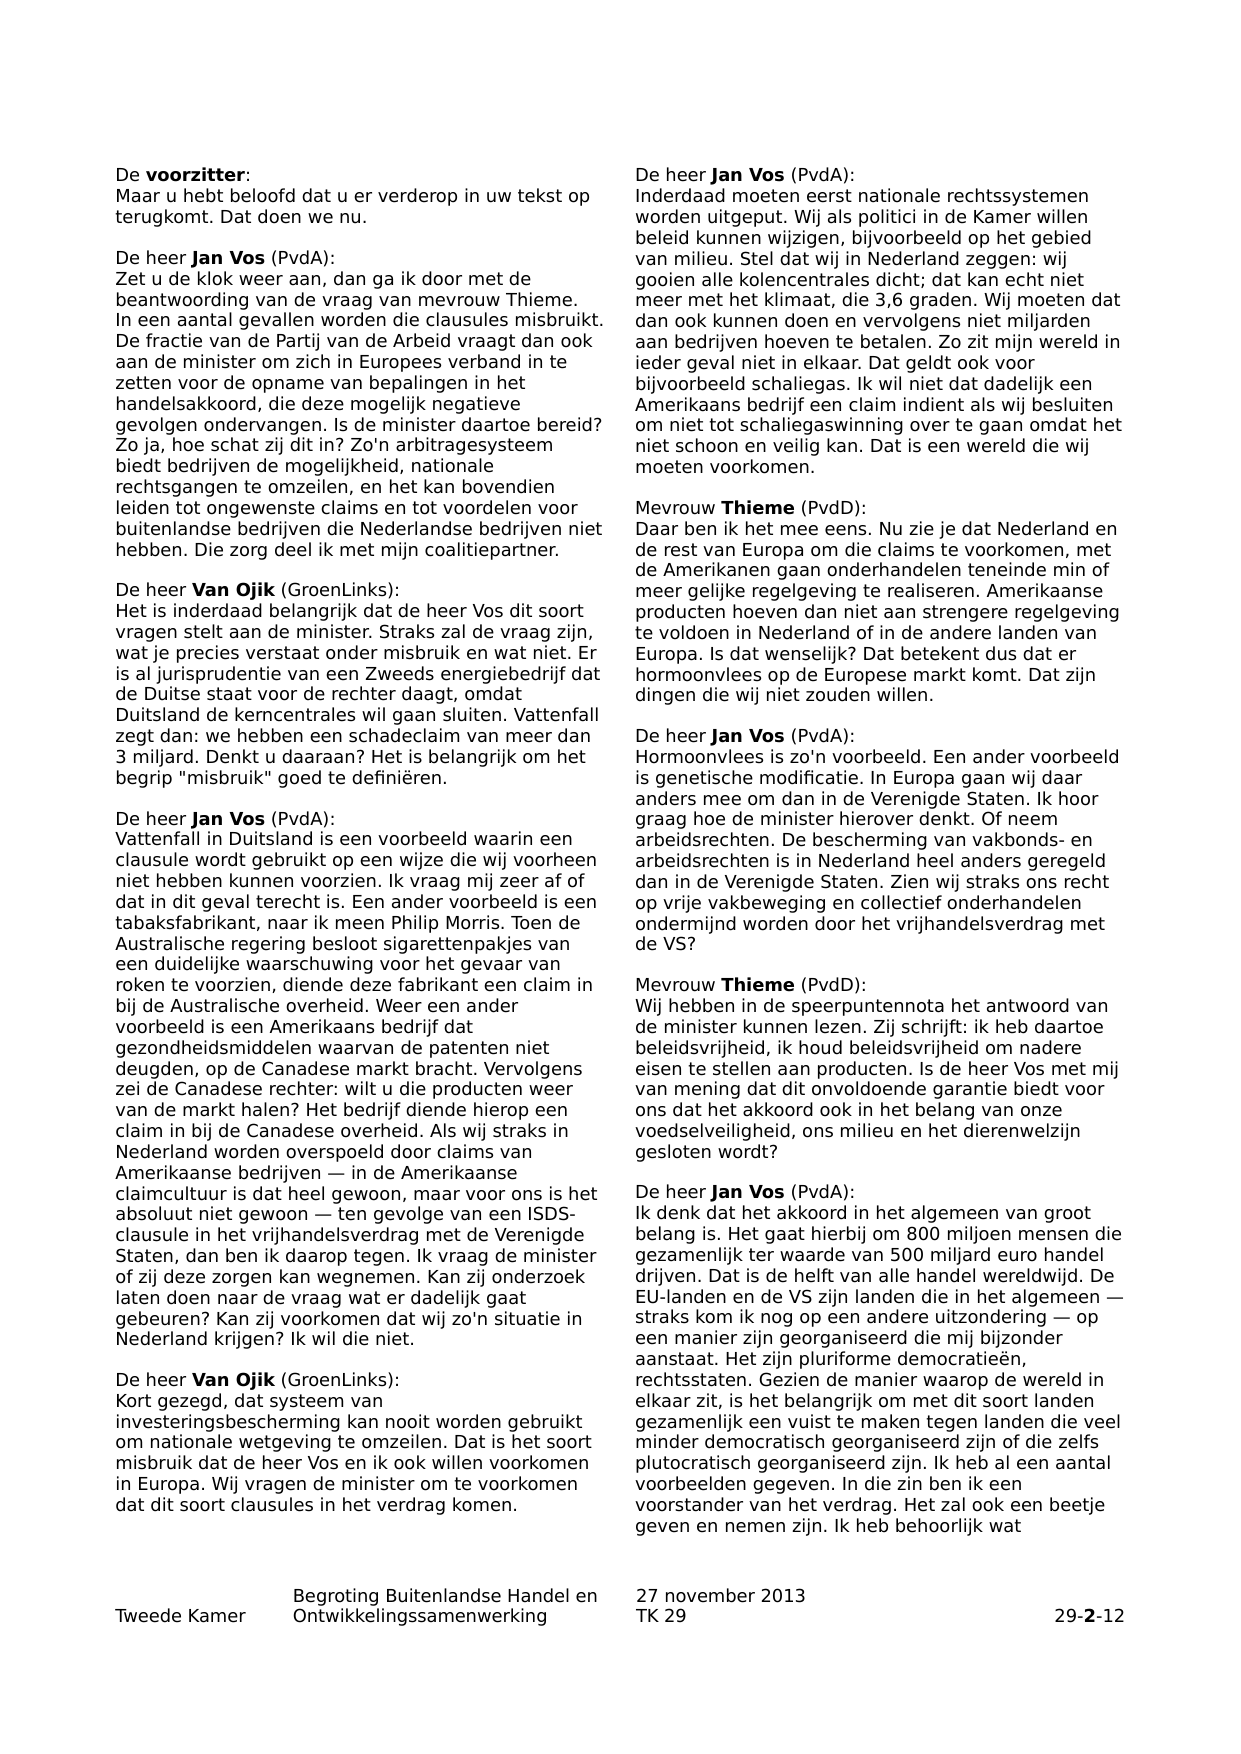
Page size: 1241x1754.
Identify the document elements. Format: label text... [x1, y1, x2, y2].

text Maar u hebt beloofd dat u er verderop in uw tekst op terugkomt. Dat doen we nu. [115, 186, 605, 228]
text Daar ben ik het mee eens. Nu zie je dat Nederland en de rest van Europa om die claims te voorkomen, met de Amerikanen gaan onderhandelen teneinde min of meer gelijke regelgeving te realiseren. Amerikaanse producten hoeven dan niet aan strengere regelgeving te voldoen in Nederland of in de andere landen van Europa. Is dat wenselijk? Dat betekent dus dat er hormoonvlees op de Europese markt komt. Dat zijn dingen die wij niet zouden willen. [635, 518, 1125, 706]
text Vattenfall in Duitsland is een voorbeeld waarin een clausule wordt gebruikt op een wijze die wij voorheen niet hebben kunnen voorzien. Ik vraag mij zeer af of dat in dit geval terecht is. Een ander voorbeeld is een tabaksfabrikant, naar ik meen Philip Morris. Toen de Australische regering besloot sigarettenpakjes van een duidelijke waarschuwing voor het gevaar van roken te voorzien, diende deze fabrikant een claim in bij de Australische overheid. Weer een ander voorbeeld is een Amerikaans bedrijf dat gezondheidsmiddelen waarvan de patenten niet deugden, op de Canadese markt bracht. Vervolgens zei de Canadese rechter: wilt u die producten weer van de markt halen? Het bedrijf diende hierop een claim in bij de Canadese overheid. Als wij straks in Nederland worden overspoeld door claims van Amerikaanse bedrijven — in de Amerikaanse claimcultuur is dat heel gewoon, maar voor ons is het absoluut niet gewoon — ten gevolge van een ISDS-clausule in het vrijhandelsverdrag met de Verenigde Staten, dan ben ik daarop tegen. Ik vraag de minister of zij deze zorgen kan wegnemen. Kan zij onderzoek laten doen naar de vraag wat er dadelijk gaat gebeuren? Kan zij voorkomen dat wij zo'n situatie in Nederland krijgen? Ik wil die niet. [115, 829, 605, 1350]
text De heer Jan Vos (PvdA): [635, 165, 1125, 186]
text Mevrouw Thieme (PvdD): [635, 498, 1125, 518]
text De voorzitter: [115, 165, 605, 186]
text Zet u de klok weer aan, dan ga ik door met de beantwoording van de vraag van mevrouw Thieme. [115, 268, 605, 310]
text Inderdaad moeten eerst nationale rechtssystemen worden uitgeput. Wij als politici in de Kamer willen beleid kunnen wijzigen, bijvoorbeeld op het gebied van milieu. Stel dat wij in Nederland zeggen: wij gooien alle kolencentrales dicht; dat kan echt niet meer met het klimaat, die 3,6 graden. Wij moeten dat dan ook kunnen doen en vervolgens niet miljarden aan bedrijven hoeven te betalen. Zo zit mijn wereld in ieder geval niet in elkaar. Dat geldt ook voor bijvoorbeeld schaliegas. Ik wil niet dat dadelijk een Amerikaans bedrijf een claim indient als wij besluiten om niet tot schaliegaswinning over te gaan omdat het niet schoon en veilig kan. Dat is een wereld die wij moeten voorkomen. [635, 186, 1125, 478]
text De heer Van Ojik (GroenLinks): [115, 580, 605, 601]
text Hormoonvlees is zo'n voorbeeld. Een ander voorbeeld is genetische modificatie. In Europa gaan wij daar anders mee om dan in de Verenigde Staten. Ik hoor graag hoe de minister hierover denkt. Of neem arbeidsrechten. De bescherming van vakbonds- en arbeidsrechten is in Nederland heel anders geregeld dan in de Verenigde Staten. Zien wij straks ons recht op vrije vakbeweging en collectief onderhandelen ondermijnd worden door het vrijhandelsverdrag met de VS? [635, 747, 1125, 955]
text De heer Jan Vos (PvdA): [115, 808, 605, 829]
text In een aantal gevallen worden die clausules misbruikt. De fractie van de Partij van de Arbeid vraagt dan ook aan de minister om zich in Europees verband in te zetten voor de opname van bepalingen in het handelsakkoord, die deze mogelijk negatieve gevolgen ondervangen. Is de minister daartoe bereid? Zo ja, hoe schat zij dit in? Zo'n arbitragesysteem biedt bedrijven de mogelijkheid, nationale rechtsgangen te omzeilen, en het kan bovendien leiden tot ongewenste claims en tot voordelen voor buitenlandse bedrijven die Nederlandse bedrijven niet hebben. Die zorg deel ik met mijn coalitiepartner. [115, 310, 605, 560]
text Wij hebben in de speerpuntennota het antwoord van de minister kunnen lezen. Zij schrijft: ik heb daartoe beleidsvrijheid, ik houd beleidsvrijheid om nadere eisen te stellen aan producten. Is de heer Vos met mij van mening dat dit onvoldoende garantie biedt voor ons dat het akkoord ook in het belang van onze voedselveiligheid, ons milieu en het dierenwelzijn gesloten wordt? [635, 996, 1125, 1162]
text Het is inderdaad belangrijk dat de heer Vos dit soort vragen stelt aan de minister. Straks zal de vraag zijn, wat je precies verstaat onder misbruik en wat niet. Er is al jurisprudentie van een Zweeds energiebedrijf dat de Duitse staat voor de rechter daagt, omdat Duitsland de kerncentrales wil gaan sluiten. Vattenfall zegt dan: we hebben een schadeclaim van meer dan 3 miljard. Denkt u daaraan? Het is belangrijk om het begrip "misbruik" goed te definiëren. [115, 601, 605, 788]
text De heer Van Ojik (GroenLinks): [115, 1370, 605, 1391]
text De heer Jan Vos (PvdA): [115, 248, 605, 268]
text De heer Jan Vos (PvdA): [635, 1182, 1125, 1203]
text Kort gezegd, dat systeem van investeringsbescherming kan nooit worden gebruikt om nationale wetgeving te omzeilen. Dat is het soort misbruik dat de heer Vos en ik ook willen voorkomen in Europa. Wij vragen de minister om te voorkomen dat dit soort clausules in het verdrag komen. [115, 1391, 605, 1516]
text Mevrouw Thieme (PvdD): [635, 975, 1125, 996]
text De heer Jan Vos (PvdA): [635, 726, 1125, 747]
text Ik denk dat het akkoord in het algemeen van groot belang is. Het gaat hierbij om 800 miljoen mensen die gezamenlijk ter waarde van 500 miljard euro handel drijven. Dat is de helft van alle handel wereldwijd. De EU-landen en de VS zijn landen die in het algemeen — straks kom ik nog op een andere uitzondering — op een manier zijn georganiseerd die mij bijzonder aanstaat. Het zijn pluriforme democratieën, rechtsstaten. Gezien de manier waarop de wereld in elkaar zit, is het belangrijk om met dit soort landen gezamenlijk een vuist te maken tegen landen die veel minder democratisch georganiseerd zijn of die zelfs plutocratisch georganiseerd zijn. Ik heb al een aantal voorbeelden gegeven. In die zin ben ik een voorstander van het verdrag. Het zal ook een beetje geven en nemen zijn. Ik heb behoorlijk wat [635, 1203, 1125, 1536]
